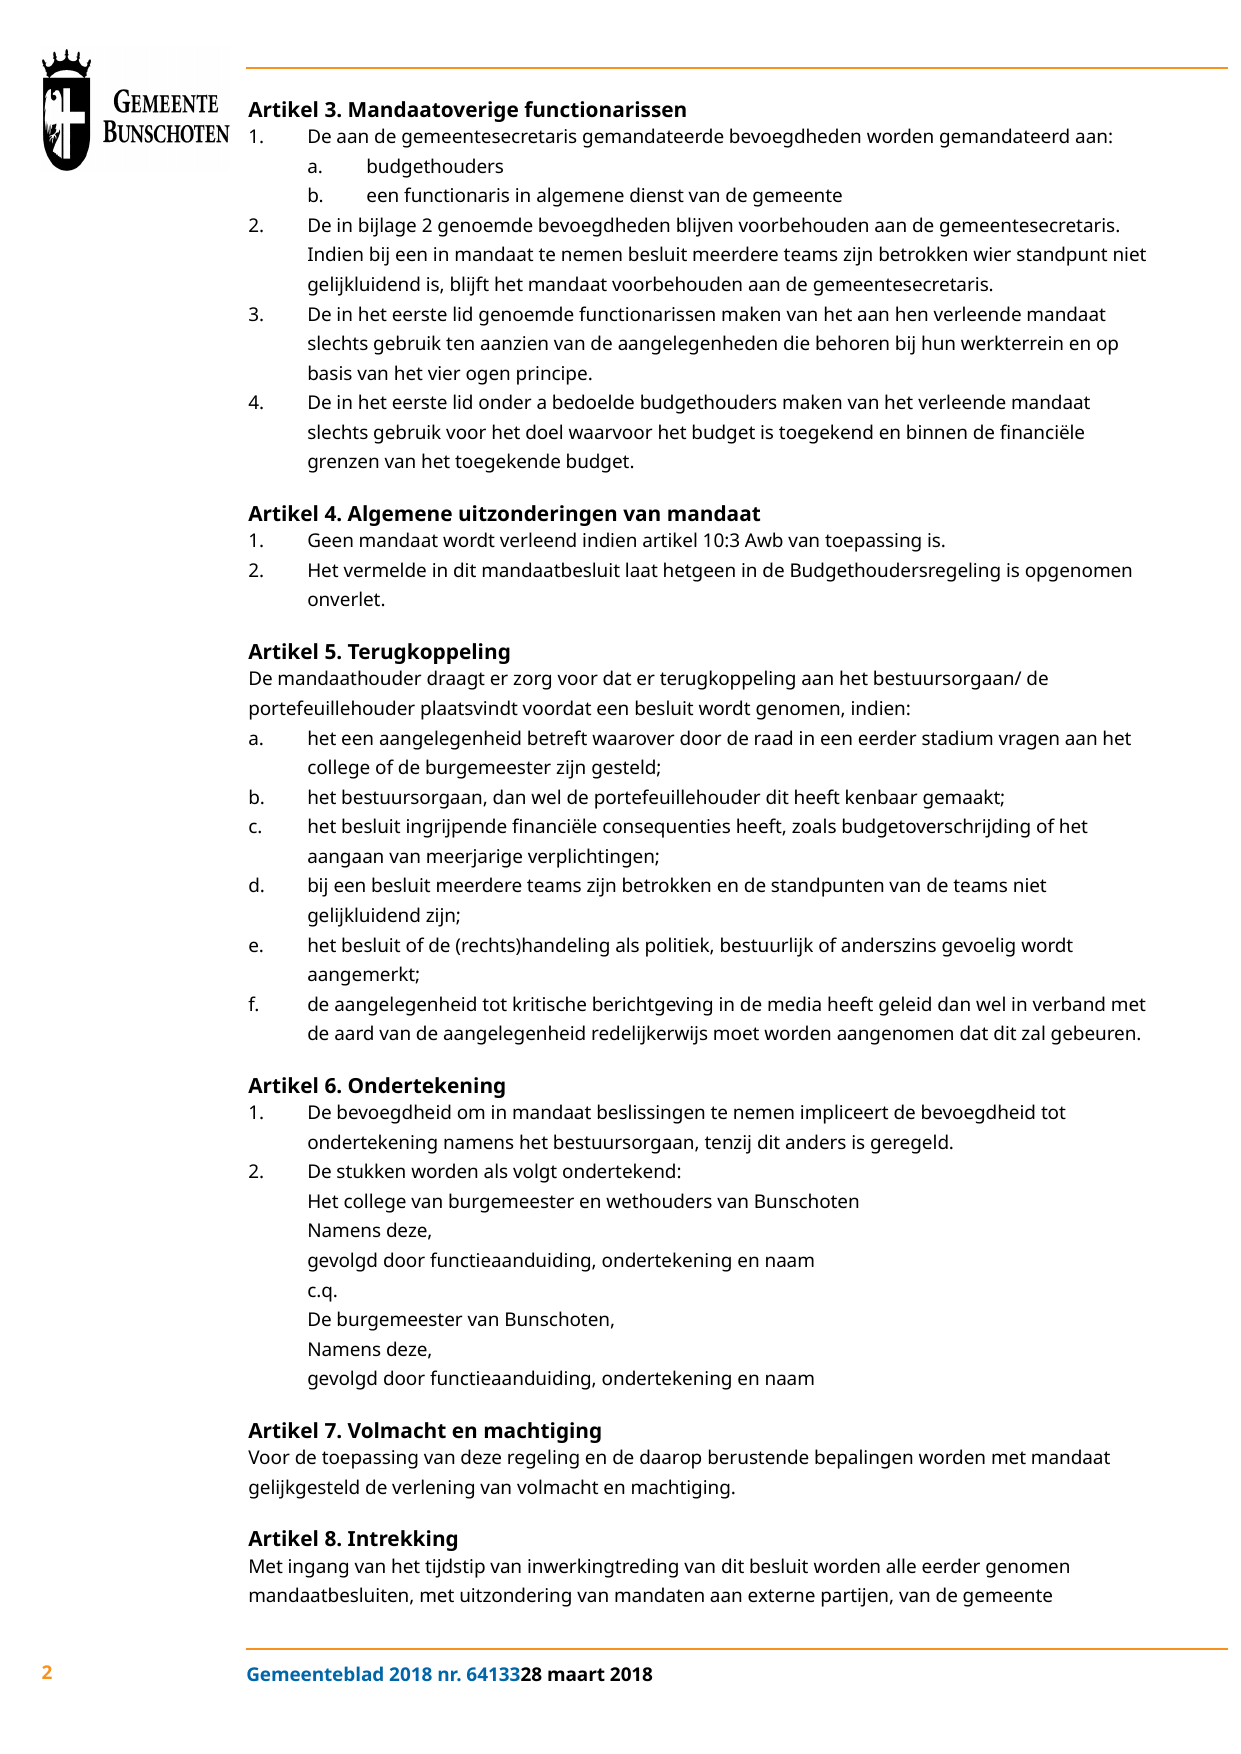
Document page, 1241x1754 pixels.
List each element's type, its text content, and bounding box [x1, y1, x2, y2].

list budgethouders [307, 153, 1152, 178]
list Het college van burgemeester en wethouders van Bunschoten [248, 1188, 1152, 1214]
text Artikel 7. Volmacht en machtiging [248, 1416, 1152, 1444]
text De mandaathouder draagt er zorg voor dat er terugkoppeling aan het bestuursorgaan/ de [248, 666, 1152, 691]
picture [41, 47, 231, 172]
list Namens deze, [248, 1336, 1152, 1362]
list De in bijlage 2 genoemde bevoegdheden blijven voorbehouden aan de gemeentesecretaris. Indien bij een in mandaat te nemen besluit meerdere teams zijn betrokken wier standpunt niet gelijkluidend is, blijft het mandaat voorbehouden aan de gemeentesecretaris. [248, 212, 1152, 297]
list Het vermelde in dit mandaatbesluit laat hetgeen in de Budgethoudersregeling is opgenomen onverlet. [248, 557, 1152, 612]
text Artikel 8. Intrekking [248, 1524, 1152, 1553]
list De aan de gemeentesecretaris gemandateerde bevoegdheden worden gemandateerd aan: [248, 123, 1152, 149]
list het besluit ingrijpende financiële consequenties heeft, zoals budgetoverschrijding of het aangaan van meerjarige verplichtingen; [248, 813, 1152, 869]
list Namens deze, [248, 1218, 1152, 1243]
list De stukken worden als volgt ondertekend: [248, 1158, 1152, 1184]
text Artikel 3. Mandaatoverige functionarissen [248, 95, 1152, 123]
list gevolgd door functieaanduiding, ondertekening en naam [248, 1366, 1152, 1391]
list gevolgd door functieaanduiding, ondertekening en naam [248, 1247, 1152, 1273]
list een functionaris in algemene dienst van de gemeente [307, 182, 1152, 208]
list het bestuursorgaan, dan wel de portefeuillehouder dit heeft kenbaar gemaakt; [248, 784, 1152, 809]
list de aangelegenheid tot kritische berichtgeving in de media heeft geleid dan wel in verband met de aard van de aangelegenheid redelijkerwijs moet worden aangenomen dat dit zal gebeuren. [248, 991, 1152, 1046]
text Artikel 6. Ondertekening [248, 1071, 1152, 1099]
text Artikel 5. Terugkoppeling [248, 637, 1152, 666]
text portefeuillehouder plaatsvindt voordat een besluit wordt genomen, indien: [248, 695, 1152, 721]
list De in het eerste lid onder a bedoelde budgethouders maken van het verleende mandaat slechts gebruik voor het doel waarvoor het budget is toegekend en binnen de financiële grenzen van het toegekende budget. [248, 389, 1152, 474]
list bij een besluit meerdere teams zijn betrokken en de standpunten van de teams niet gelijkluidend zijn; [248, 873, 1152, 928]
list het een aangelegenheid betreft waarover door de raad in een eerder stadium vragen aan het college of de burgemeester zijn gesteld; [248, 725, 1152, 780]
text Voor de toepassing van deze regeling en de daarop berustende bepalingen worden met mandaat gelijkgesteld de verlening van volmacht en machtiging. [248, 1444, 1152, 1500]
list De bevoegdheid om in mandaat beslissingen te nemen impliceert de bevoegdheid tot ondertekening namens het bestuursorgaan, tenzij dit anders is geregeld. [248, 1099, 1152, 1155]
text Met ingang van het tijdstip van inwerkingtreding van dit besluit worden alle eerder genomen mandaatbesluiten, met uitzondering van mandaten aan externe partijen, van de gemeente [248, 1553, 1152, 1608]
list het besluit of de (rechts)handeling als politiek, bestuurlijk of anderszins gevoelig wordt aangemerkt; [248, 932, 1152, 987]
list Geen mandaat wordt verleend indien artikel 10:3 Awb van toepassing is. [248, 527, 1152, 553]
list c.q. [248, 1277, 1152, 1303]
list De in het eerste lid genoemde functionarissen maken van het aan hen verleende mandaat slechts gebruik ten aanzien van de aangelegenheden die behoren bij hun werkterrein en op basis van het vier ogen principe. [248, 301, 1152, 386]
text Artikel 4. Algemene uitzonderingen van mandaat [248, 499, 1152, 527]
list De burgemeester van Bunschoten, [248, 1306, 1152, 1332]
